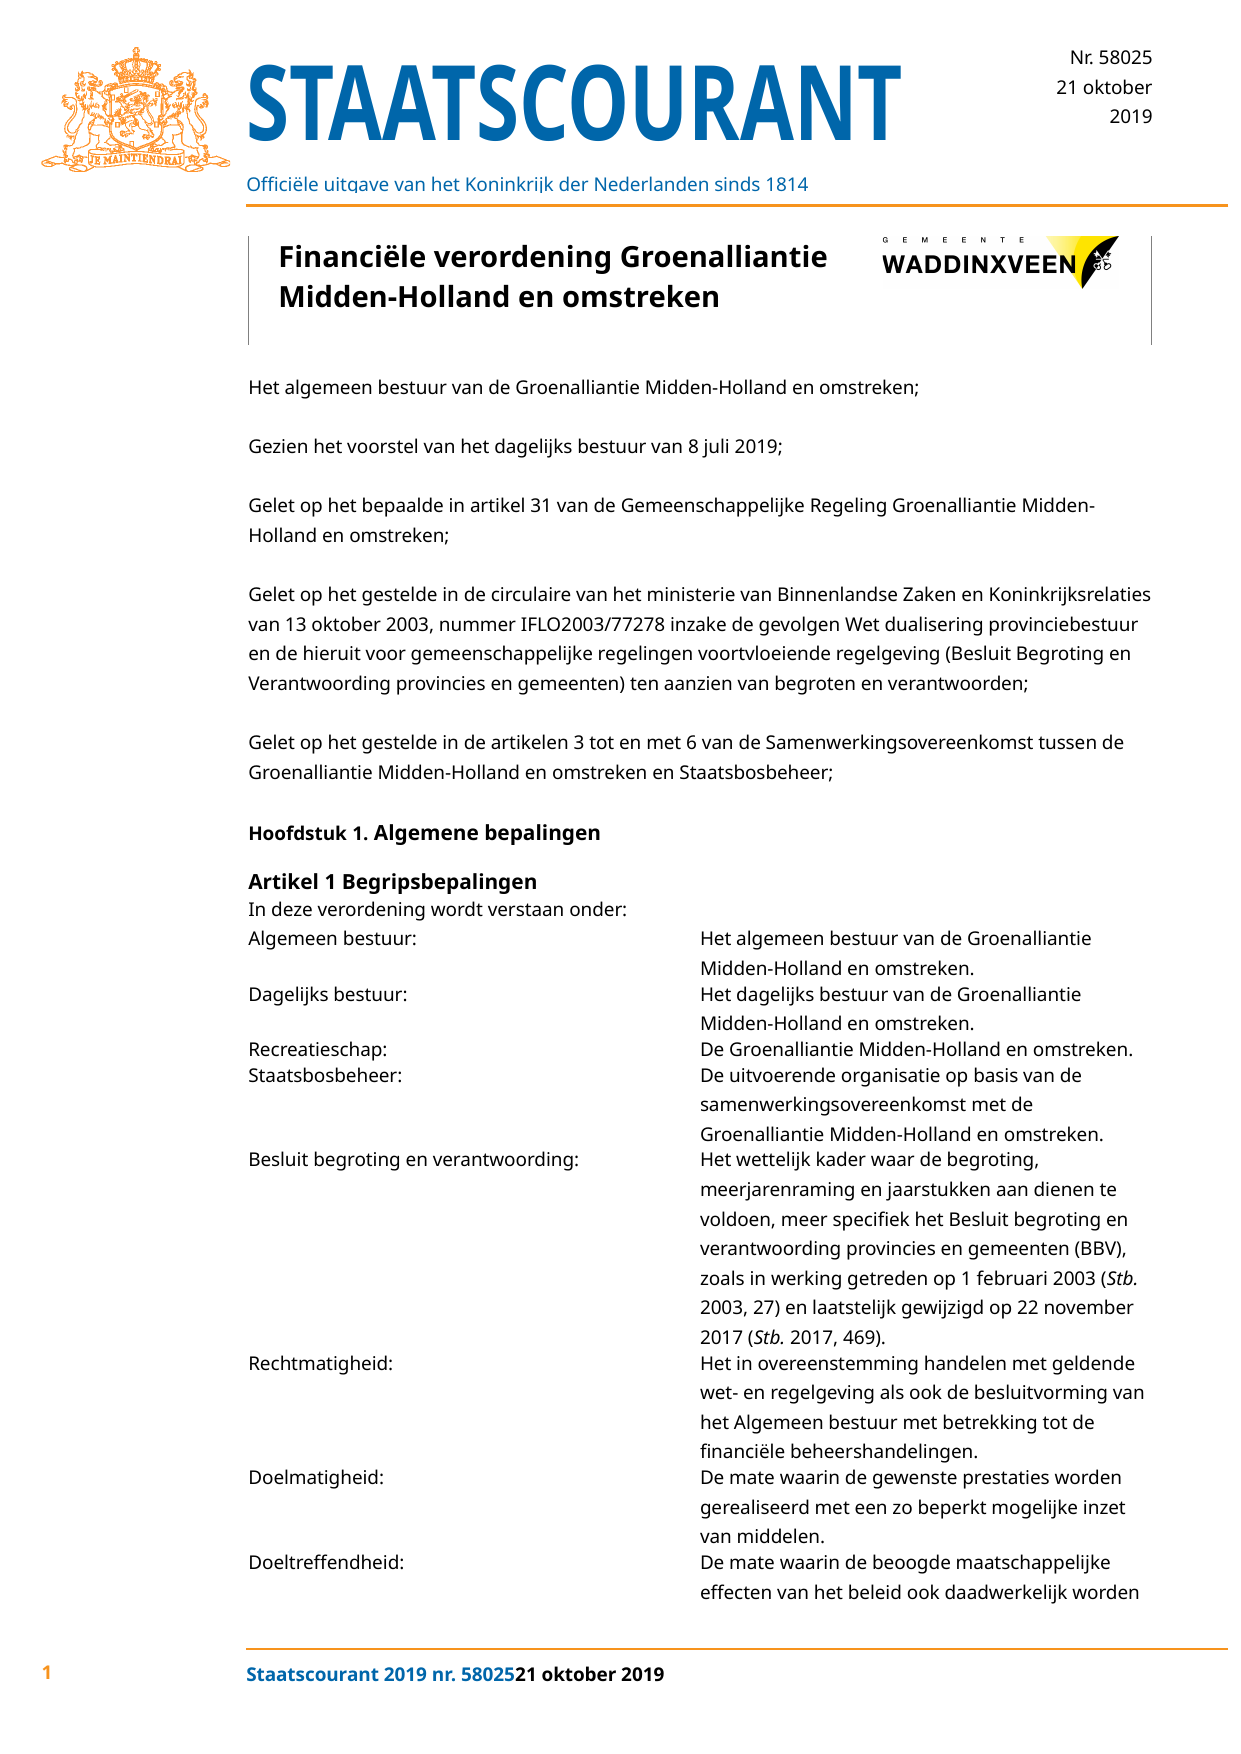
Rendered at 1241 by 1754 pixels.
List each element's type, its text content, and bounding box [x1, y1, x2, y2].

table_cell Recreatieschap: [248, 1036, 700, 1062]
table_cell Het wettelijk kader waar de begroting, meerjarenraming en jaarstukken aan dienen te voldoen, meer specifiek het Besluit begroting en verantwoording provincies en gemeenten (BBV), zoals in werking getreden op 1 februari 2003 (Stb. 2003, 27) en laatstelijk gewijzigd op 22 november 2017 (Stb. 2017, 469). [700, 1147, 1152, 1350]
picture [882, 236, 1119, 289]
text In deze verordening wordt verstaan onder: [248, 896, 1152, 921]
text Het algemeen bestuur van de Groenalliantie Midden-Holland en omstreken; [248, 374, 1152, 400]
text Artikel 1 Begripsbepalingen [248, 867, 1152, 896]
text Gelet op het gestelde in de artikelen 3 tot en met 6 van de Samenwerkingsovereenkomst tussen de Groenalliantie Midden-Holland en omstreken en Staatsbosbeheer; [248, 729, 1152, 784]
table_header Algemeen bestuur: [248, 925, 700, 981]
table_header Financiële verordening Groenalliantie Midden-Holland en omstreken [249, 236, 850, 345]
picture [41, 47, 231, 172]
table_cell Dagelijks bestuur: [248, 981, 700, 1036]
table_header [850, 236, 1151, 345]
table_cell Besluit begroting en verantwoording: [248, 1147, 700, 1350]
text Hoofdstuk 1. Algemene bepalingen [248, 818, 1152, 846]
table_header Het algemeen bestuur van de Groenalliantie Midden-Holland en omstreken. [700, 925, 1152, 981]
table_cell De uitvoerende organisatie op basis van de samenwerkingsovereenkomst met de Groenalliantie Midden-Holland en omstreken. [700, 1062, 1152, 1147]
table_cell Het dagelijks bestuur van de Groenalliantie Midden-Holland en omstreken. [700, 981, 1152, 1036]
table_cell Doelmatigheid: [248, 1464, 700, 1549]
text Gelet op het gestelde in de circulaire van het ministerie van Binnenlandse Zaken en Koninkrijksrelaties van 13 oktober 2003, nummer IFLO2003/77278 inzake de gevolgen Wet dualisering provinciebestuur en de hieruit voor gemeenschappelijke regelingen voortvloeiende regelgeving (Besluit Begroting en Verantwoording provincies en gemeenten) ten aanzien van begroten en verantwoorden; [248, 581, 1152, 696]
table_cell De Groenalliantie Midden-Holland en omstreken. [700, 1036, 1152, 1062]
table_cell Rechtmatigheid: [248, 1350, 700, 1464]
text Gelet op het bepaalde in artikel 31 van de Gemeenschappelijke Regeling Groenalliantie Midden-Holland en omstreken; [248, 493, 1152, 548]
table_cell Het in overeenstemming handelen met geldende wet- en regelgeving als ook de besluitvorming van het Algemeen bestuur met betrekking tot de financiële beheershandelingen. [700, 1350, 1152, 1464]
table_cell De mate waarin de gewenste prestaties worden gerealiseerd met een zo beperkt mogelijke inzet van middelen. [700, 1464, 1152, 1549]
table_cell Doeltreffendheid: [248, 1549, 700, 1604]
text Gezien het voorstel van het dagelijks bestuur van 8 juli 2019; [248, 433, 1152, 459]
table_cell De mate waarin de beoogde maatschappelijke effecten van het beleid ook daadwerkelijk worden [700, 1549, 1152, 1604]
table_cell Staatsbosbeheer: [248, 1062, 700, 1147]
